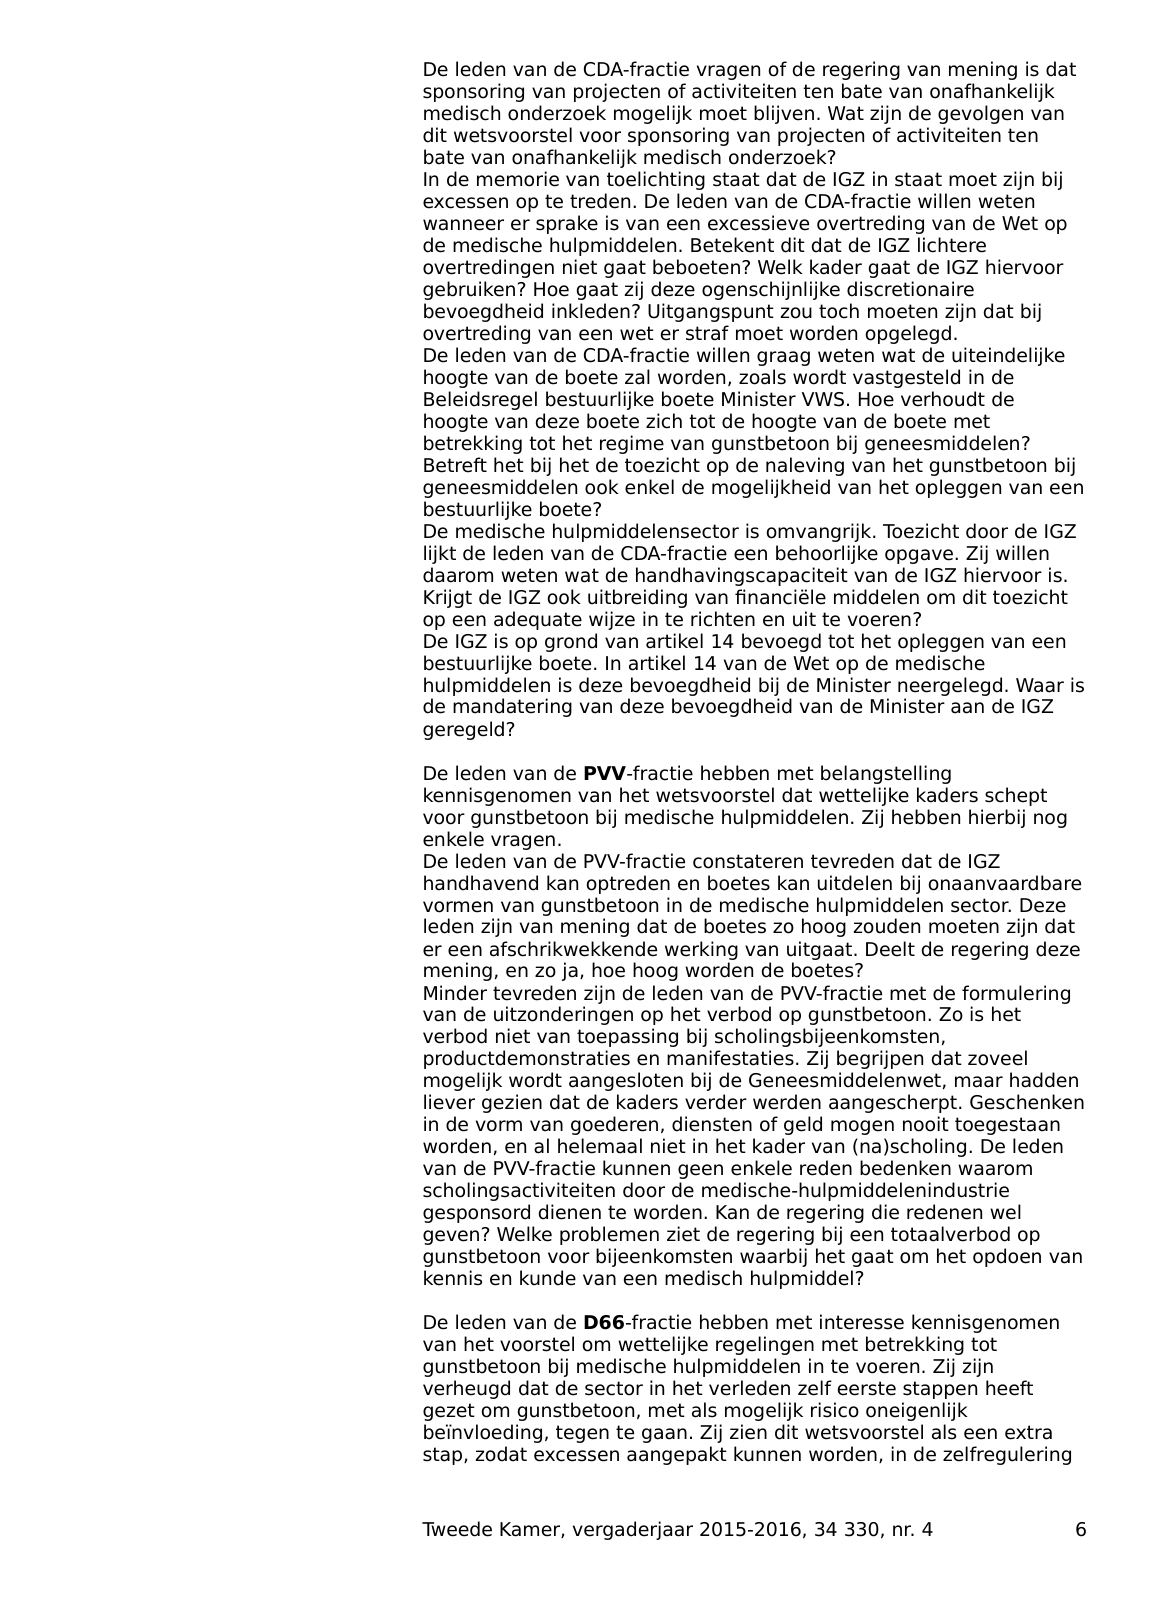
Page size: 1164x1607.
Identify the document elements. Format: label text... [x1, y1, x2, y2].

text Minder tevreden zijn de leden van de PVV-fractie met de formulering van de uitzonderingen op het verbod op gunstbetoon. Zo is het verbod niet van toepassing bij scholingsbijeenkomsten, productdemonstraties en manifestaties. Zij begrijpen dat zoveel mogelijk wordt aangesloten bij de Geneesmiddelenwet, maar hadden liever gezien dat de kaders verder werden aangescherpt. Geschenken in de vorm van goederen, diensten of geld mogen nooit toegestaan worden, en al helemaal niet in het kader van (na)scholing. De leden van de PVV-fractie kunnen geen enkele reden bedenken waarom scholingsactiviteiten door de medische-hulpmiddelenindustrie gesponsord dienen te worden. Kan de regering die redenen wel geven? Welke problemen ziet de regering bij een totaalverbod op gunstbetoon voor bijeenkomsten waarbij het gaat om het opdoen van kennis en kunde van een medisch hulpmiddel? [422, 982, 1087, 1290]
text De leden van de PVV-fractie constateren tevreden dat de IGZ handhavend kan optreden en boetes kan uitdelen bij onaanvaardbare vormen van gunstbetoon in de medische hulpmiddelen sector. Deze leden zijn van mening dat de boetes zo hoog zouden moeten zijn dat er een afschrikwekkende werking van uitgaat. Deelt de regering deze mening, en zo ja, hoe hoog worden de boetes? [422, 851, 1087, 982]
text De medische hulpmiddelensector is omvangrijk. Toezicht door de IGZ lijkt de leden van de CDA-fractie een behoorlijke opgave. Zij willen daarom weten wat de handhavingscapaciteit van de IGZ hiervoor is. Krijgt de IGZ ook uitbreiding van financiële middelen om dit toezicht op een adequate wijze in te richten en uit te voeren? [422, 521, 1087, 631]
text In de memorie van toelichting staat dat de IGZ in staat moet zijn bij excessen op te treden. De leden van de CDA-fractie willen weten wanneer er sprake is van een excessieve overtreding van de Wet op de medische hulpmiddelen. Betekent dit dat de IGZ lichtere overtredingen niet gaat beboeten? Welk kader gaat de IGZ hiervoor gebruiken? Hoe gaat zij deze ogenschijnlijke discretionaire bevoegdheid inkleden? Uitgangspunt zou toch moeten zijn dat bij overtreding van een wet er straf moet worden opgelegd. [422, 169, 1087, 345]
text De leden van de D66-fractie hebben met interesse kennisgenomen van het voorstel om wettelijke regelingen met betrekking tot gunstbetoon bij medische hulpmiddelen in te voeren. Zij zijn verheugd dat de sector in het verleden zelf eerste stappen heeft gezet om gunstbetoon, met als mogelijk risico oneigenlijk beïnvloeding, tegen te gaan. Zij zien dit wetsvoorstel als een extra stap, zodat excessen aangepakt kunnen worden, in de zelfregulering [422, 1312, 1087, 1466]
text De leden van de CDA-fractie vragen of de regering van mening is dat sponsoring van projecten of activiteiten ten bate van onafhankelijk medisch onderzoek mogelijk moet blijven. Wat zijn de gevolgen van dit wetsvoorstel voor sponsoring van projecten of activiteiten ten bate van onafhankelijk medisch onderzoek? [422, 59, 1087, 169]
text De leden van de CDA-fractie willen graag weten wat de uiteindelijke hoogte van de boete zal worden, zoals wordt vastgesteld in de Beleidsregel bestuurlijke boete Minister VWS. Hoe verhoudt de hoogte van deze boete zich tot de hoogte van de boete met betrekking tot het regime van gunstbetoon bij geneesmiddelen? Betreft het bij het de toezicht op de naleving van het gunstbetoon bij geneesmiddelen ook enkel de mogelijkheid van het opleggen van een bestuurlijke boete? [422, 345, 1087, 521]
text De IGZ is op grond van artikel 14 bevoegd tot het opleggen van een bestuurlijke boete. In artikel 14 van de Wet op de medische hulpmiddelen is deze bevoegdheid bij de Minister neergelegd. Waar is de mandatering van deze bevoegdheid van de Minister aan de IGZ geregeld? [422, 631, 1087, 740]
text De leden van de PVV-fractie hebben met belangstelling kennisgenomen van het wetsvoorstel dat wettelijke kaders schept voor gunstbetoon bij medische hulpmiddelen. Zij hebben hierbij nog enkele vragen. [422, 763, 1087, 851]
